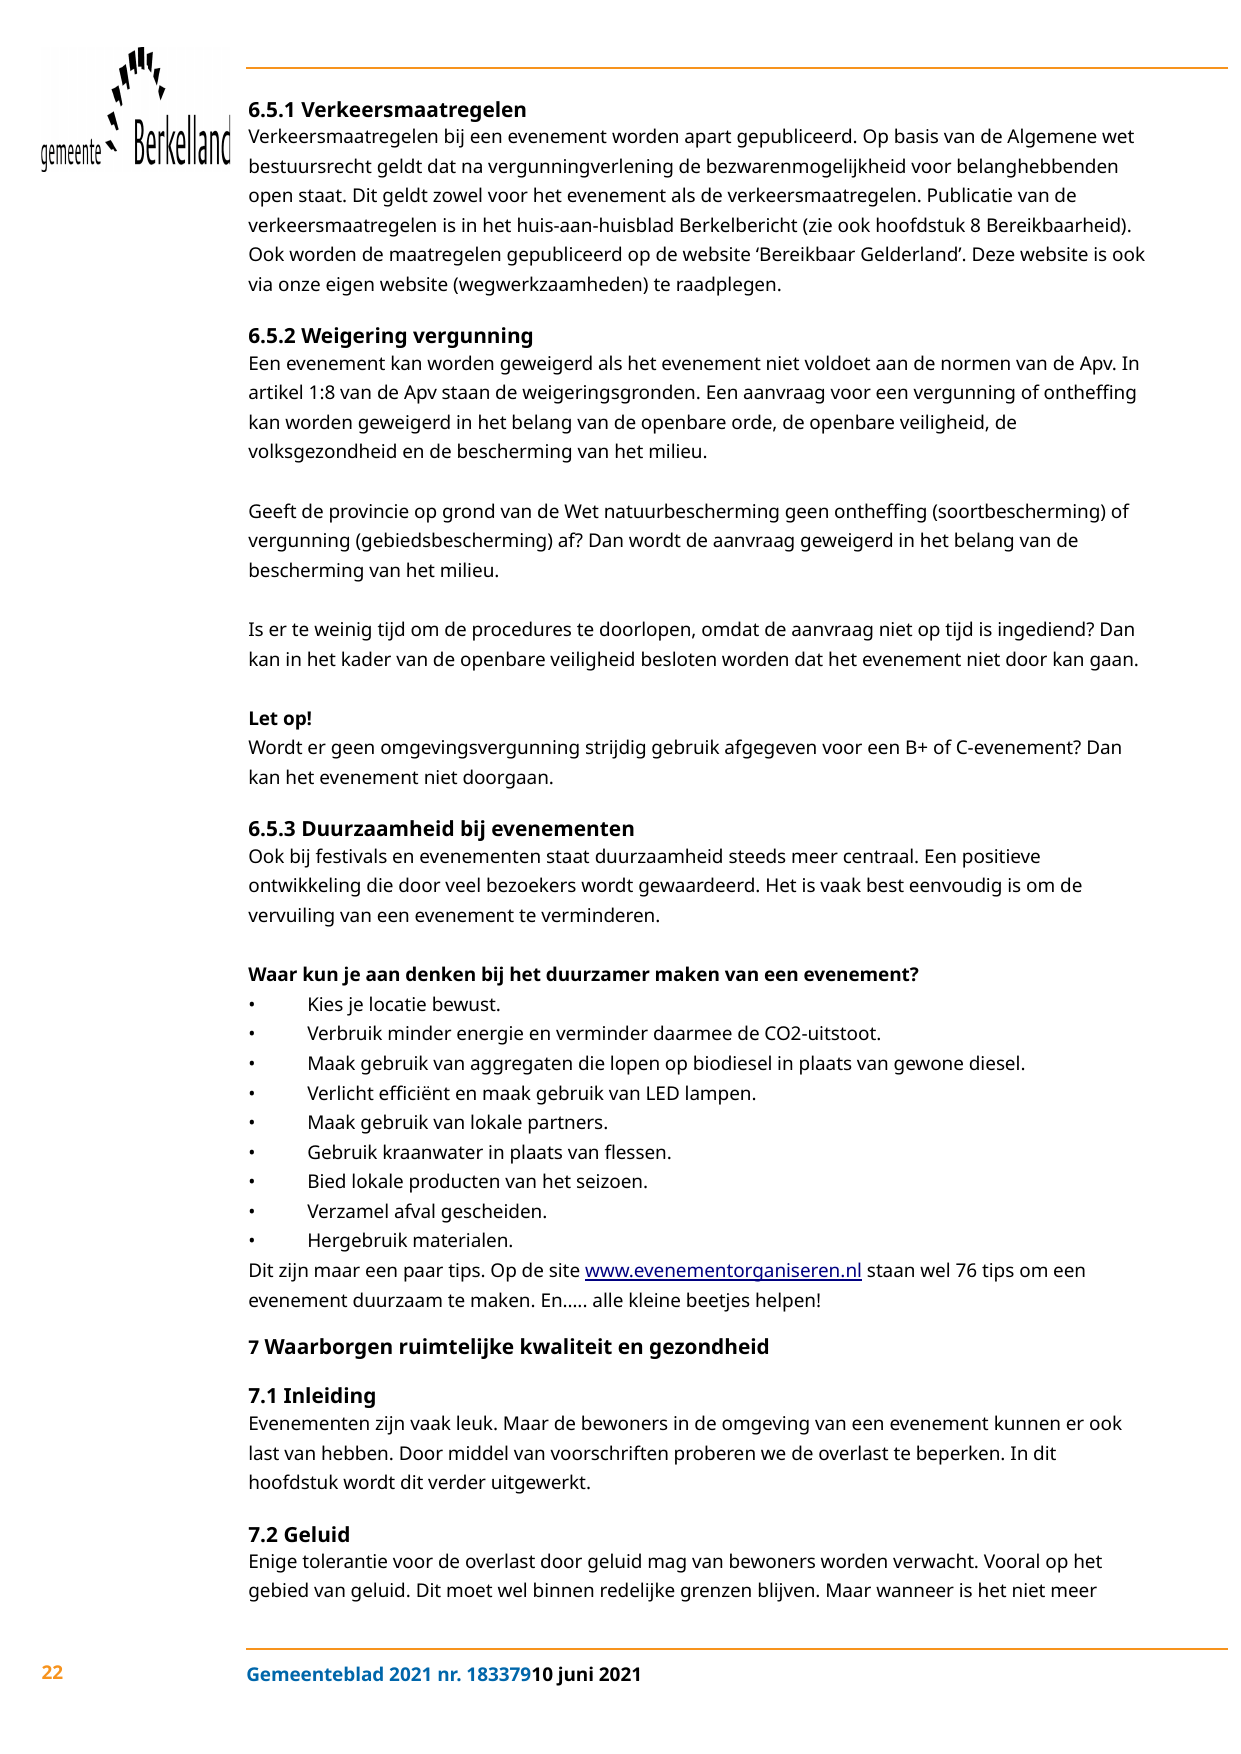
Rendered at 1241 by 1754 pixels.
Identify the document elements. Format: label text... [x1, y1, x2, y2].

text Geeft de provincie op grond van de Wet natuurbescherming geen ontheffing (soortbescherming) of vergunning (gebiedsbescherming) af? Dan wordt de aanvraag geweigerd in het belang van de bescherming van het milieu. [248, 498, 1152, 583]
text 6.5.2 Weigering vergunning [248, 322, 1152, 350]
list Verbruik minder energie en verminder daarmee de CO2-uitstoot. [248, 1021, 1152, 1046]
text Ook bij festivals en evenementen staat duurzaamheid steeds meer centraal. Een positieve ontwikkeling die door veel bezoekers wordt gewaardeerd. Het is vaak best eenvoudig is om de vervuiling van een evenement te verminderen. [248, 843, 1152, 928]
text Verkeersmaatregelen bij een evenement worden apart gepubliceerd. Op basis van de Algemene wet bestuursrecht geldt dat na vergunningverlening de bezwarenmogelijkheid voor belanghebbenden open staat. Dit geldt zowel voor het evenement als de verkeersmaatregelen. Publicatie van de verkeersmaatregelen is in het huis-aan-huisblad Berkelbericht (zie ook hoofdstuk 8 Bereikbaarheid). Ook worden de maatregelen gepubliceerd op de website ‘Bereikbaar Gelderland’. Deze website is ook via onze eigen website (wegwerkzaamheden) te raadplegen. [248, 123, 1152, 297]
text 6.5.1 Verkeersmaatregelen [248, 95, 1152, 123]
text Dit zijn maar een paar tips. Op de site www.evenementorganiseren.nl staan wel 76 tips om een evenement duurzaam te maken. En….. alle kleine beetjes helpen! [248, 1257, 1152, 1312]
text 7 Waarborgen ruimtelijke kwaliteit en gezondheid [248, 1332, 1152, 1361]
list Maak gebruik van lokale partners. [248, 1109, 1152, 1135]
picture [41, 47, 231, 172]
text 7.1 Inleiding [248, 1382, 1152, 1410]
text 7.2 Geluid [248, 1520, 1152, 1548]
list Verzamel afval gescheiden. [248, 1198, 1152, 1224]
text Enige tolerantie voor de overlast door geluid mag van bewoners worden verwacht. Vooral op het gebied van geluid. Dit moet wel binnen redelijke grenzen blijven. Maar wanneer is het niet meer [248, 1548, 1152, 1603]
text Waar kun je aan denken bij het duurzamer maken van een evenement? [248, 961, 1152, 987]
list Gebruik kraanwater in plaats van flessen. [248, 1139, 1152, 1164]
list Maak gebruik van aggregaten die lopen op biodiesel in plaats van gewone diesel. [248, 1050, 1152, 1076]
text Let op! [248, 705, 1152, 731]
text Wordt er geen omgevingsvergunning strijdig gebruik afgegeven voor een B+ of C-evenement? Dan kan het evenement niet doorgaan. [248, 734, 1152, 790]
list Verlicht efficiënt en maak gebruik van LED lampen. [248, 1080, 1152, 1105]
text 6.5.3 Duurzaamheid bij evenementen [248, 814, 1152, 843]
list Kies je locatie bewust. [248, 991, 1152, 1017]
list Hergebruik materialen. [248, 1228, 1152, 1253]
text Een evenement kan worden geweigerd als het evenement niet voldoet aan de normen van de Apv. In artikel 1:8 van de Apv staan de weigeringsgronden. Een aanvraag voor een vergunning of ontheffing kan worden geweigerd in het belang van de openbare orde, de openbare veiligheid, de volksgezondheid en de bescherming van het milieu. [248, 350, 1152, 464]
list Bied lokale producten van het seizoen. [248, 1168, 1152, 1194]
text Evenementen zijn vaak leuk. Maar de bewoners in de omgeving van een evenement kunnen er ook last van hebben. Door middel van voorschriften proberen we de overlast te beperken. In dit hoofdstuk wordt dit verder uitgewerkt. [248, 1410, 1152, 1495]
text Is er te weinig tijd om de procedures te doorlopen, omdat de aanvraag niet op tijd is ingediend? Dan kan in het kader van de openbare veiligheid besloten worden dat het evenement niet door kan gaan. [248, 616, 1152, 672]
